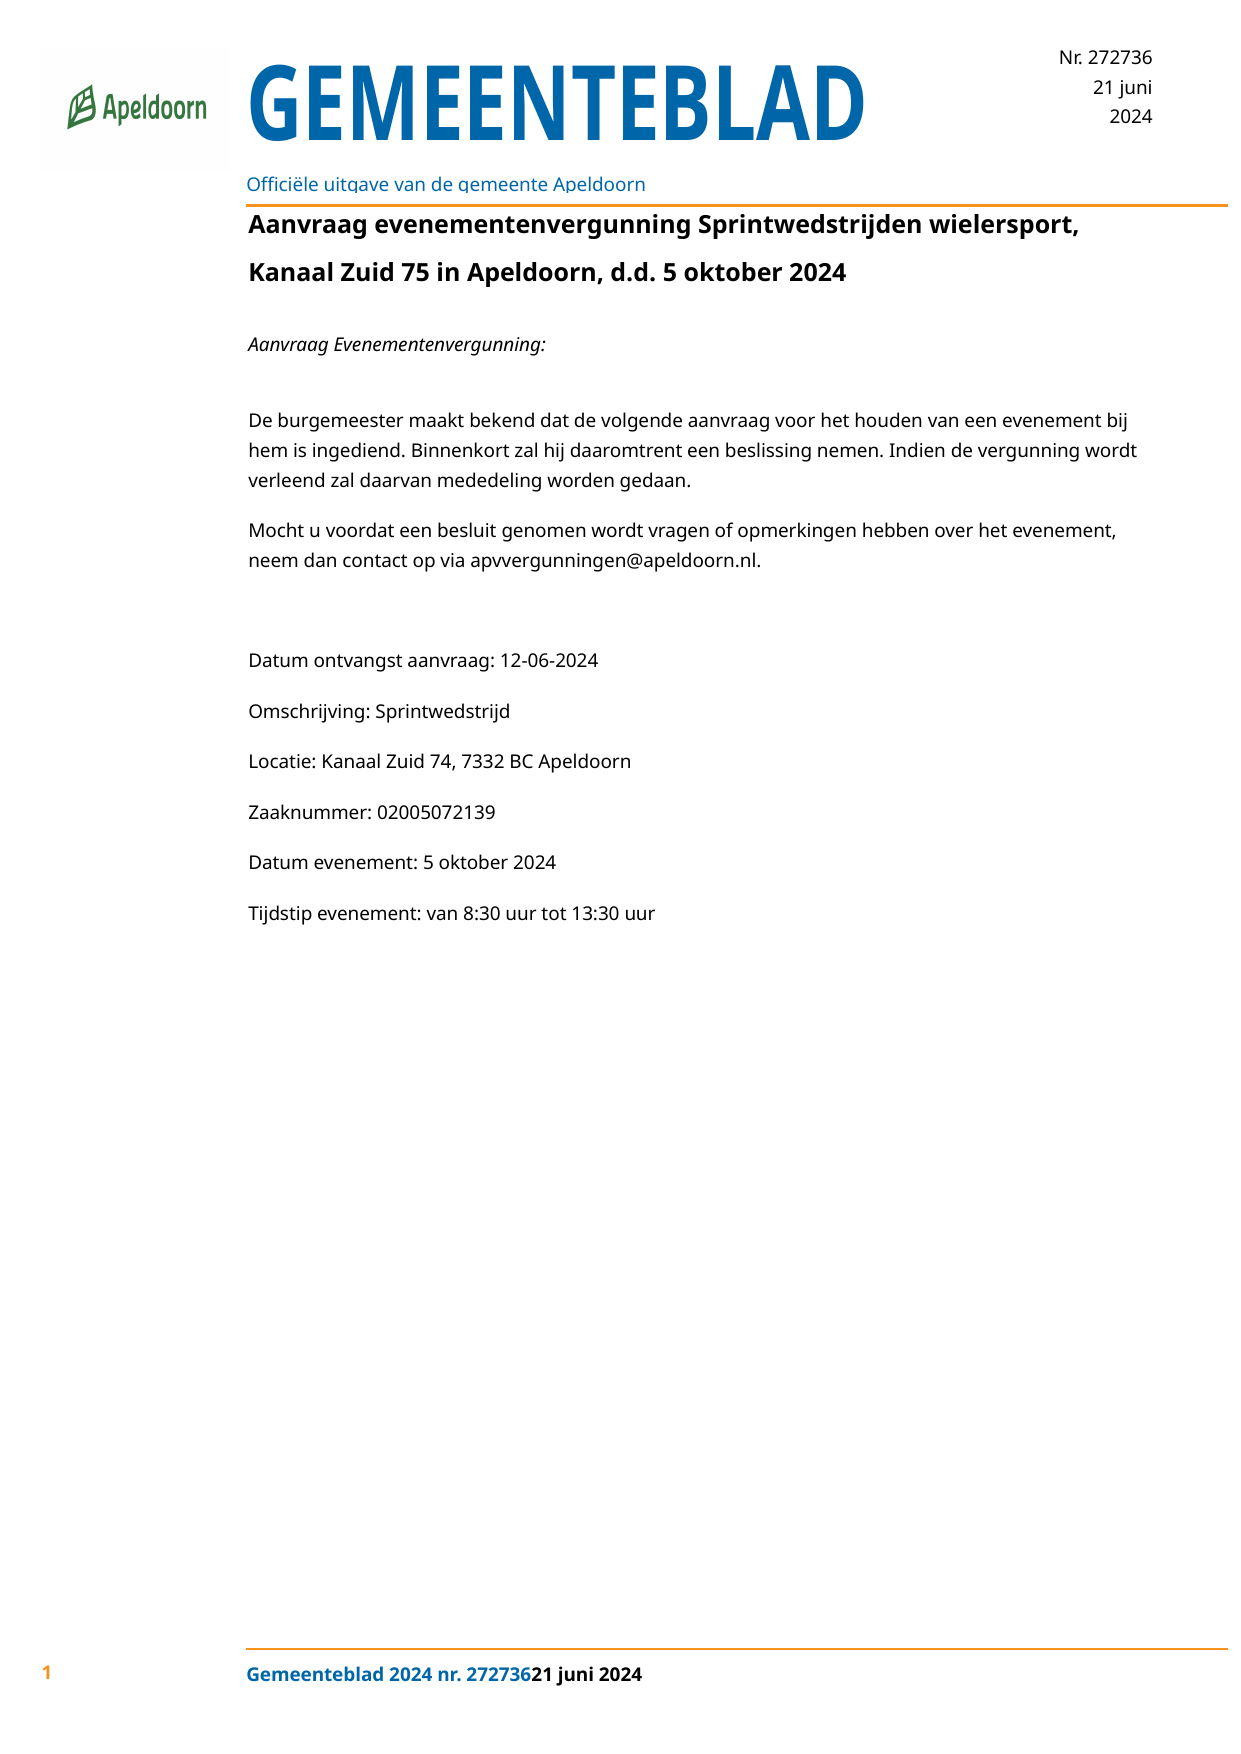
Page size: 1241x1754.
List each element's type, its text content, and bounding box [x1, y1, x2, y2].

text Aanvraag Evenementenvergunning: [248, 331, 1152, 357]
text Datum ontvangst aanvraag: 12-06-2024 [248, 648, 1152, 673]
text De burgemeester maakt bekend dat de volgende aanvraag voor het houden van een evenement bij hem is ingediend. Binnenkort zal hij daaromtrent een beslissing nemen. Indien de vergunning wordt verleend zal daarvan mededeling worden gedaan. [248, 408, 1152, 492]
text Omschrijving: Sprintwedstrijd [248, 698, 1152, 724]
text Tijdstip evenement: van 8:30 uur tot 13:30 uur [248, 900, 1152, 925]
text Zaaknummer: 02005072139 [248, 799, 1152, 824]
text Locatie: Kanaal Zuid 74, 7332 BC Apeldoorn [248, 748, 1152, 774]
text Mocht u voordat een besluit genomen wordt vragen of opmerkingen hebben over het evenement, neem dan contact op via apvvergunningen@apeldoorn.nl. [248, 517, 1152, 572]
text Aanvraag evenementenvergunning Sprintwedstrijden wielersport, Kanaal Zuid 75 in Apeldoorn, d.d. 5 oktober 2024 [248, 207, 1152, 288]
text Datum evenement: 5 oktober 2024 [248, 849, 1152, 875]
picture [41, 47, 231, 172]
